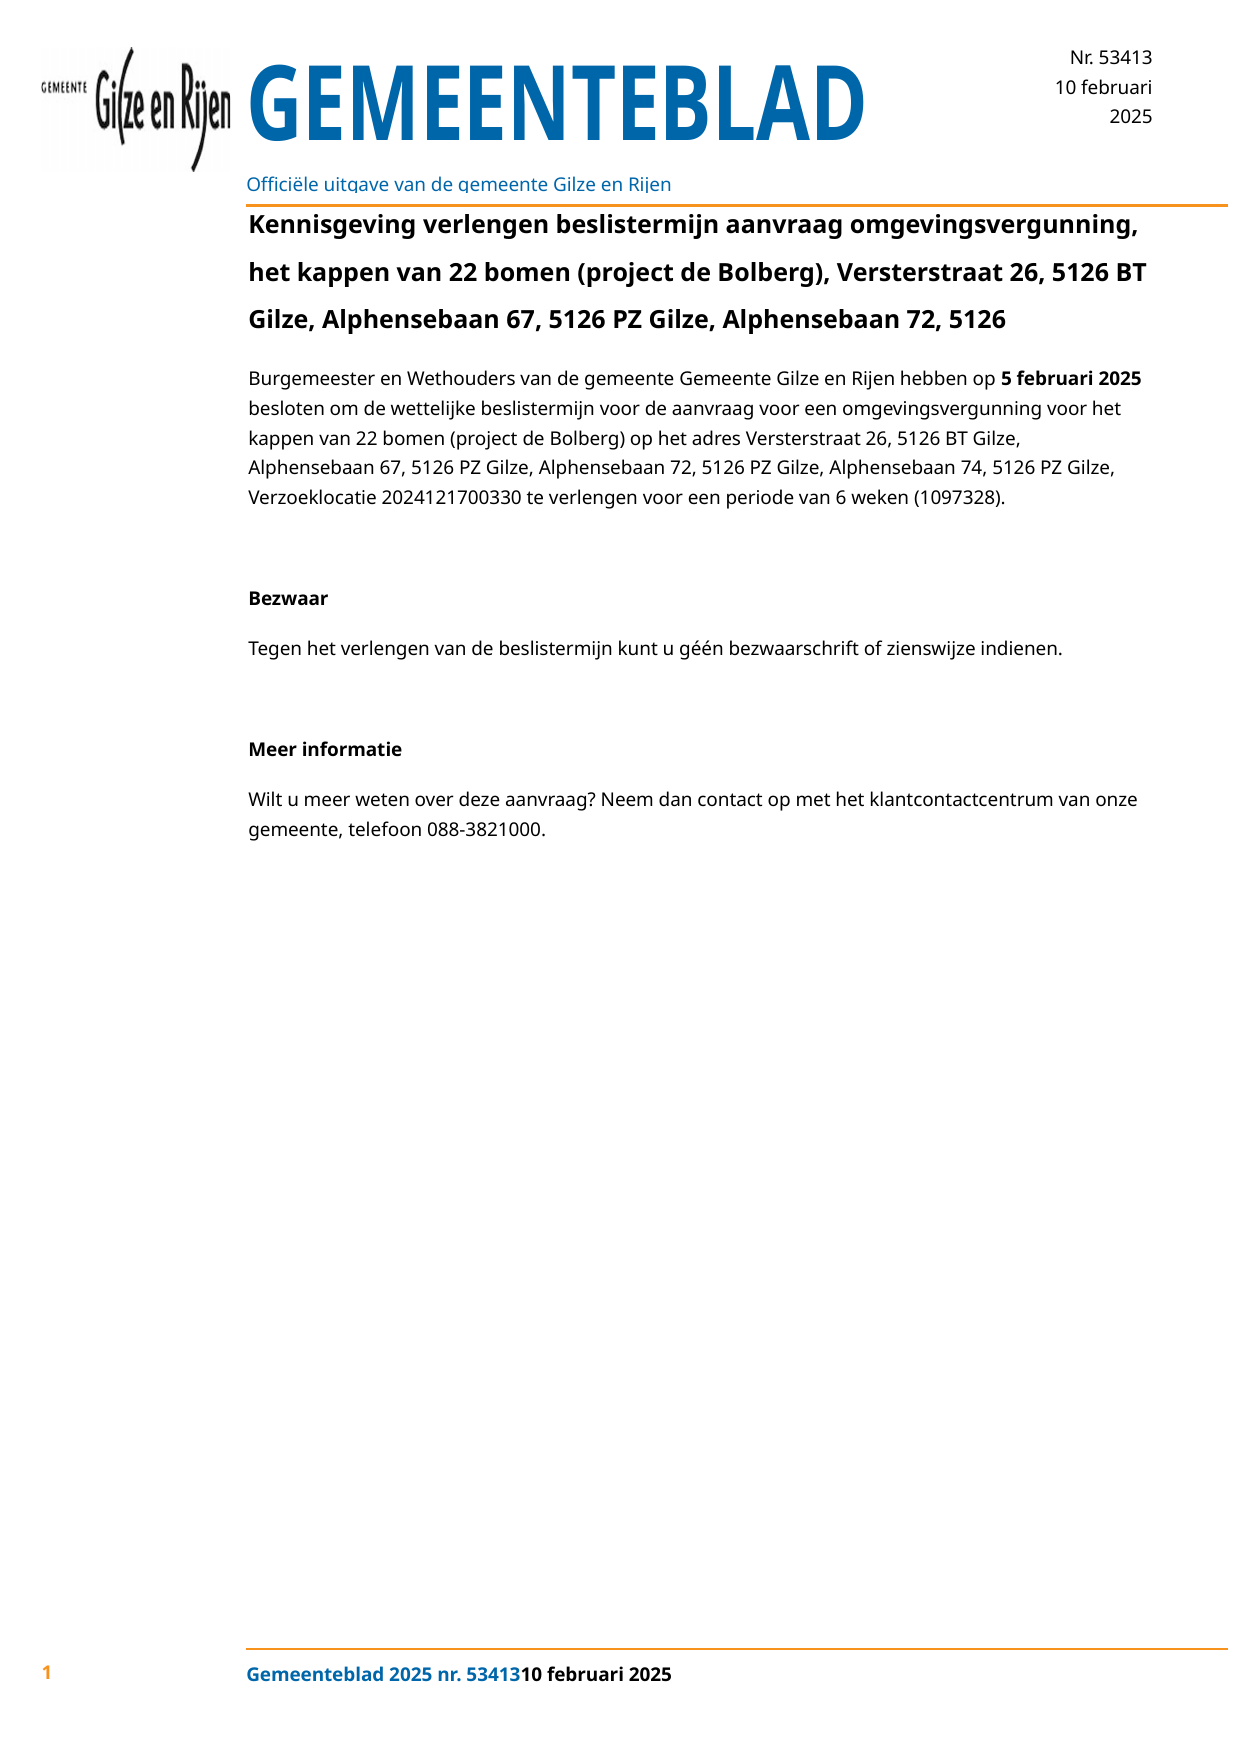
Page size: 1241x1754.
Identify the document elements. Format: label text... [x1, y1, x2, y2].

text Kennisgeving verlengen beslistermijn aanvraag omgevingsvergunning, het kappen van 22 bomen (project de Bolberg), Versterstraat 26, 5126 BT Gilze, Alphensebaan 67, 5126 PZ Gilze, Alphensebaan 72, 5126 [248, 207, 1152, 336]
text Burgemeester en Wethouders van de gemeente Gemeente Gilze en Rijen hebben op 5 februari 2025 besloten om de wettelijke beslistermijn voor de aanvraag voor een omgevingsvergunning voor het kappen van 22 bomen (project de Bolberg) op het adres Versterstraat 26, 5126 BT Gilze, Alphensebaan 67, 5126 PZ Gilze, Alphensebaan 72, 5126 PZ Gilze, Alphensebaan 74, 5126 PZ Gilze, Verzoeklocatie 2024121700330 te verlengen voor een periode van 6 weken (1097328). [248, 366, 1152, 509]
text Meer informatie [248, 736, 1152, 762]
text Tegen het verlengen van de beslistermijn kunt u géén bezwaarschrift of zienswijze indienen. [248, 635, 1152, 661]
text Wilt u meer weten over deze aanvraag? Neem dan contact op met het klantcontactcentrum van onze gemeente, telefoon 088-3821000. [248, 786, 1152, 842]
picture [41, 47, 231, 172]
text Bezwaar [248, 585, 1152, 610]
